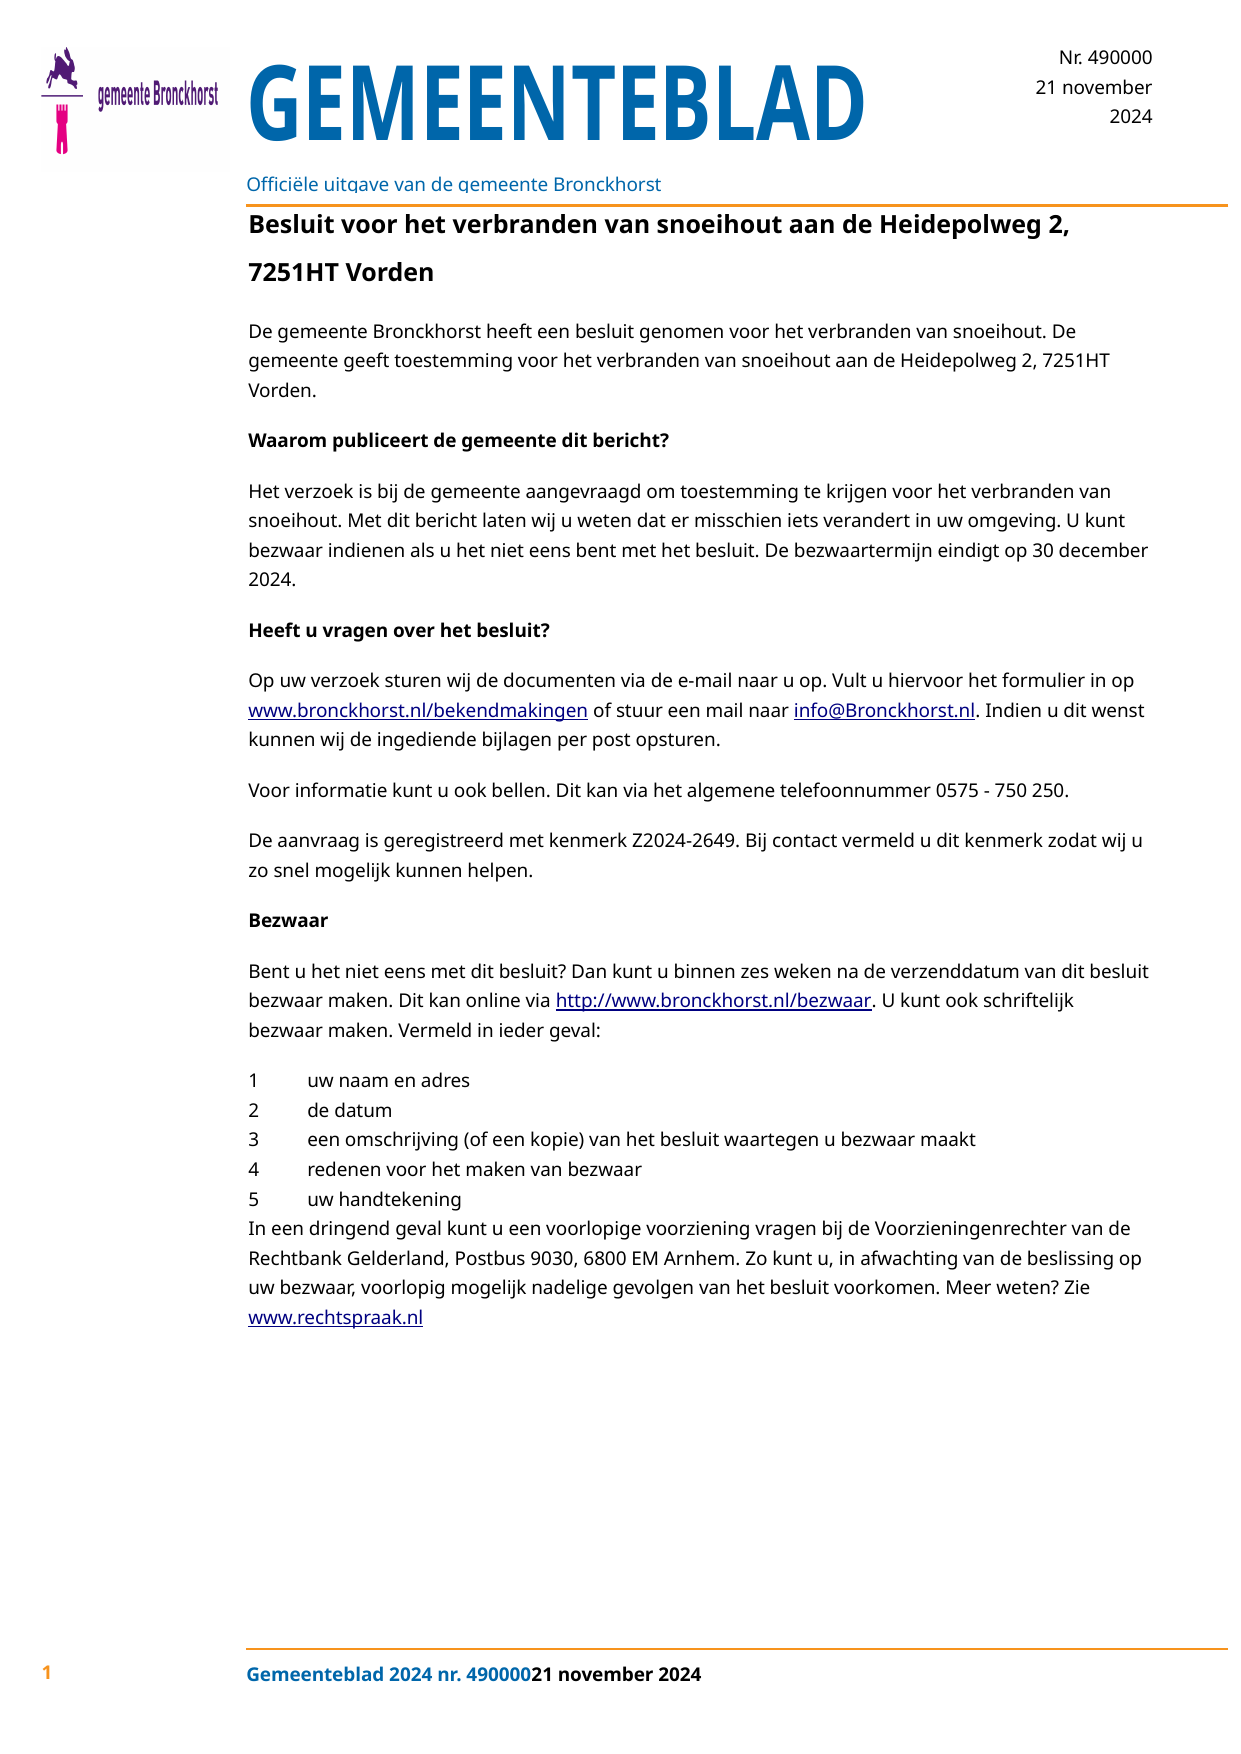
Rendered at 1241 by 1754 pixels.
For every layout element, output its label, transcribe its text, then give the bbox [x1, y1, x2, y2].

list redenen voor het maken van bezwaar [248, 1156, 1152, 1182]
text Bezwaar [248, 907, 1152, 933]
list uw naam en adres [248, 1067, 1152, 1093]
text Waarom publiceert de gemeente dit bericht? [248, 427, 1152, 453]
list de datum [248, 1097, 1152, 1123]
list een omschrijving (of een kopie) van het besluit waartegen u bezwaar maakt [248, 1127, 1152, 1152]
list uw handtekening [248, 1186, 1152, 1212]
text De aanvraag is geregistreerd met kenmerk Z2024-2649. Bij contact vermeld u dit kenmerk zodat wij u zo snel mogelijk kunnen helpen. [248, 827, 1152, 883]
text Heeft u vragen over het besluit? [248, 617, 1152, 643]
text Het verzoek is bij de gemeente aangevraagd om toestemming te krijgen voor het verbranden van snoeihout. Met dit bericht laten wij u weten dat er misschien iets verandert in uw omgeving. U kunt bezwaar indienen als u het niet eens bent met het besluit. De bezwaartermijn eindigt op 30 december 2024. [248, 478, 1152, 592]
text Bent u het niet eens met dit besluit? Dan kunt u binnen zes weken na de verzenddatum van dit besluit bezwaar maken. Dit kan online via http://www.bronckhorst.nl/bezwaar. U kunt ook schriftelijk bezwaar maken. Vermeld in ieder geval: [248, 958, 1152, 1043]
text De gemeente Bronckhorst heeft een besluit genomen voor het verbranden van snoeihout. De gemeente geeft toestemming voor het verbranden van snoeihout aan de Heidepolweg 2, 7251HT Vorden. [248, 318, 1152, 403]
text Besluit voor het verbranden van snoeihout aan de Heidepolweg 2, 7251HT Vorden [248, 207, 1152, 288]
text In een dringend geval kunt u een voorlopige voorziening vragen bij de Voorzieningenrechter van de Rechtbank Gelderland, Postbus 9030, 6800 EM Arnhem. Zo kunt u, in afwachting van de beslissing op uw bezwaar, voorlopig mogelijk nadelige gevolgen van het besluit voorkomen. Meer weten? Zie www.rechtspraak.nl [248, 1215, 1152, 1330]
text Op uw verzoek sturen wij de documenten via de e-mail naar u op. Vult u hiervoor het formulier in op www.bronckhorst.nl/bekendmakingen of stuur een mail naar info@Bronckhorst.nl. Indien u dit wenst kunnen wij de ingediende bijlagen per post opsturen. [248, 667, 1152, 752]
picture [41, 47, 231, 172]
text Voor informatie kunt u ook bellen. Dit kan via het algemene telefoonnummer 0575 - 750 250. [248, 777, 1152, 803]
